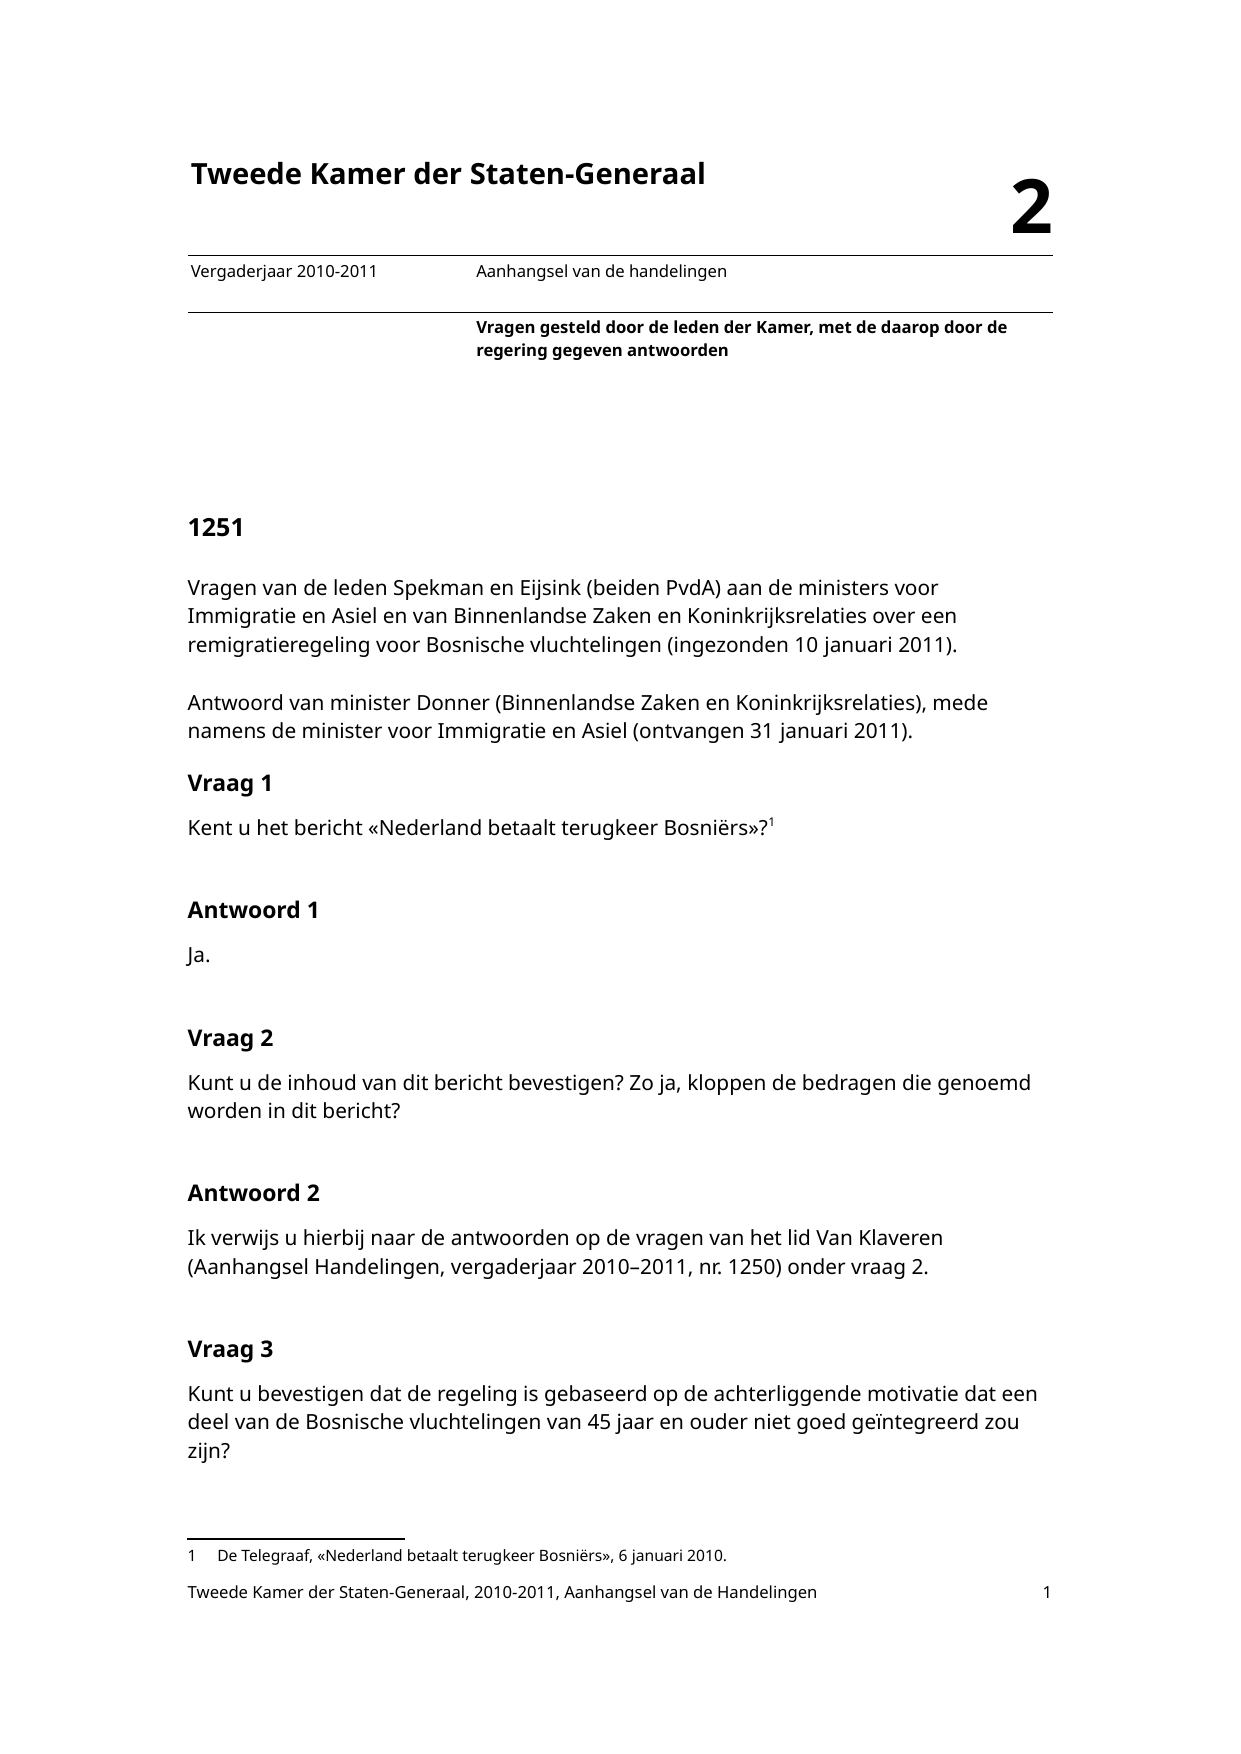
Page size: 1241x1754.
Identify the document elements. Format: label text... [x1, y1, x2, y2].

table_cell Aanhangsel van de handelingen [473, 256, 1053, 312]
text Kunt u de inhoud van dit bericht bevestigen? Zo ja, kloppen de bedragen die genoemd worden in dit bericht? [187, 1068, 1053, 1125]
table_cell Vragen gesteld door de leden der Kamer, met de daarop door de regering gegeven antwoorden [473, 313, 1053, 361]
table_cell [188, 313, 473, 361]
text De Telegraaf, «Nederland betaalt terugkeer Bosniërs», 6 januari 2010. [187, 1538, 1053, 1566]
text Antwoord van minister Donner (Binnenlandse Zaken en Koninkrijksrelaties), mede namens de minister voor Immigratie en Asiel (ontvangen 31 januari 2011). [187, 688, 1053, 745]
text Kunt u bevestigen dat de regeling is gebaseerd op de achterliggende motivatie dat een deel van de Bosnische vluchtelingen van 45 jaar en ouder niet goed geïntegreerd zou zijn? [187, 1379, 1053, 1464]
text Ja. [187, 941, 1053, 969]
text Vragen van de leden Spekman en Eijsink (beiden PvdA) aan de ministers voor Immigratie en Asiel en van Binnenlandse Zaken en Koninkrijksrelaties over een remigratieregeling voor Bosnische vluchtelingen (ingezonden 10 januari 2011). [187, 573, 1053, 658]
table_header 2 [880, 150, 1053, 255]
table_cell Vergaderjaar 2010-2011 [188, 256, 473, 312]
table_header Tweede Kamer der Staten-Generaal [188, 150, 879, 255]
text 1251 [187, 509, 1053, 543]
text Ik verwijs u hierbij naar de antwoorden op de vragen van het lid Van Klaveren (Aanhangsel Handelingen, vergaderjaar 2010–2011, nr. 1250) onder vraag 2. [187, 1223, 1053, 1280]
subtitle Vraag 1 [187, 767, 1053, 798]
subtitle Antwoord 2 [187, 1177, 1053, 1208]
text Kent u het bericht «Nederland betaalt terugkeer Bosniërs»? [187, 813, 1053, 842]
subtitle Vraag 3 [187, 1333, 1053, 1364]
subtitle Vraag 2 [187, 1022, 1053, 1053]
subtitle Antwoord 1 [187, 894, 1053, 926]
